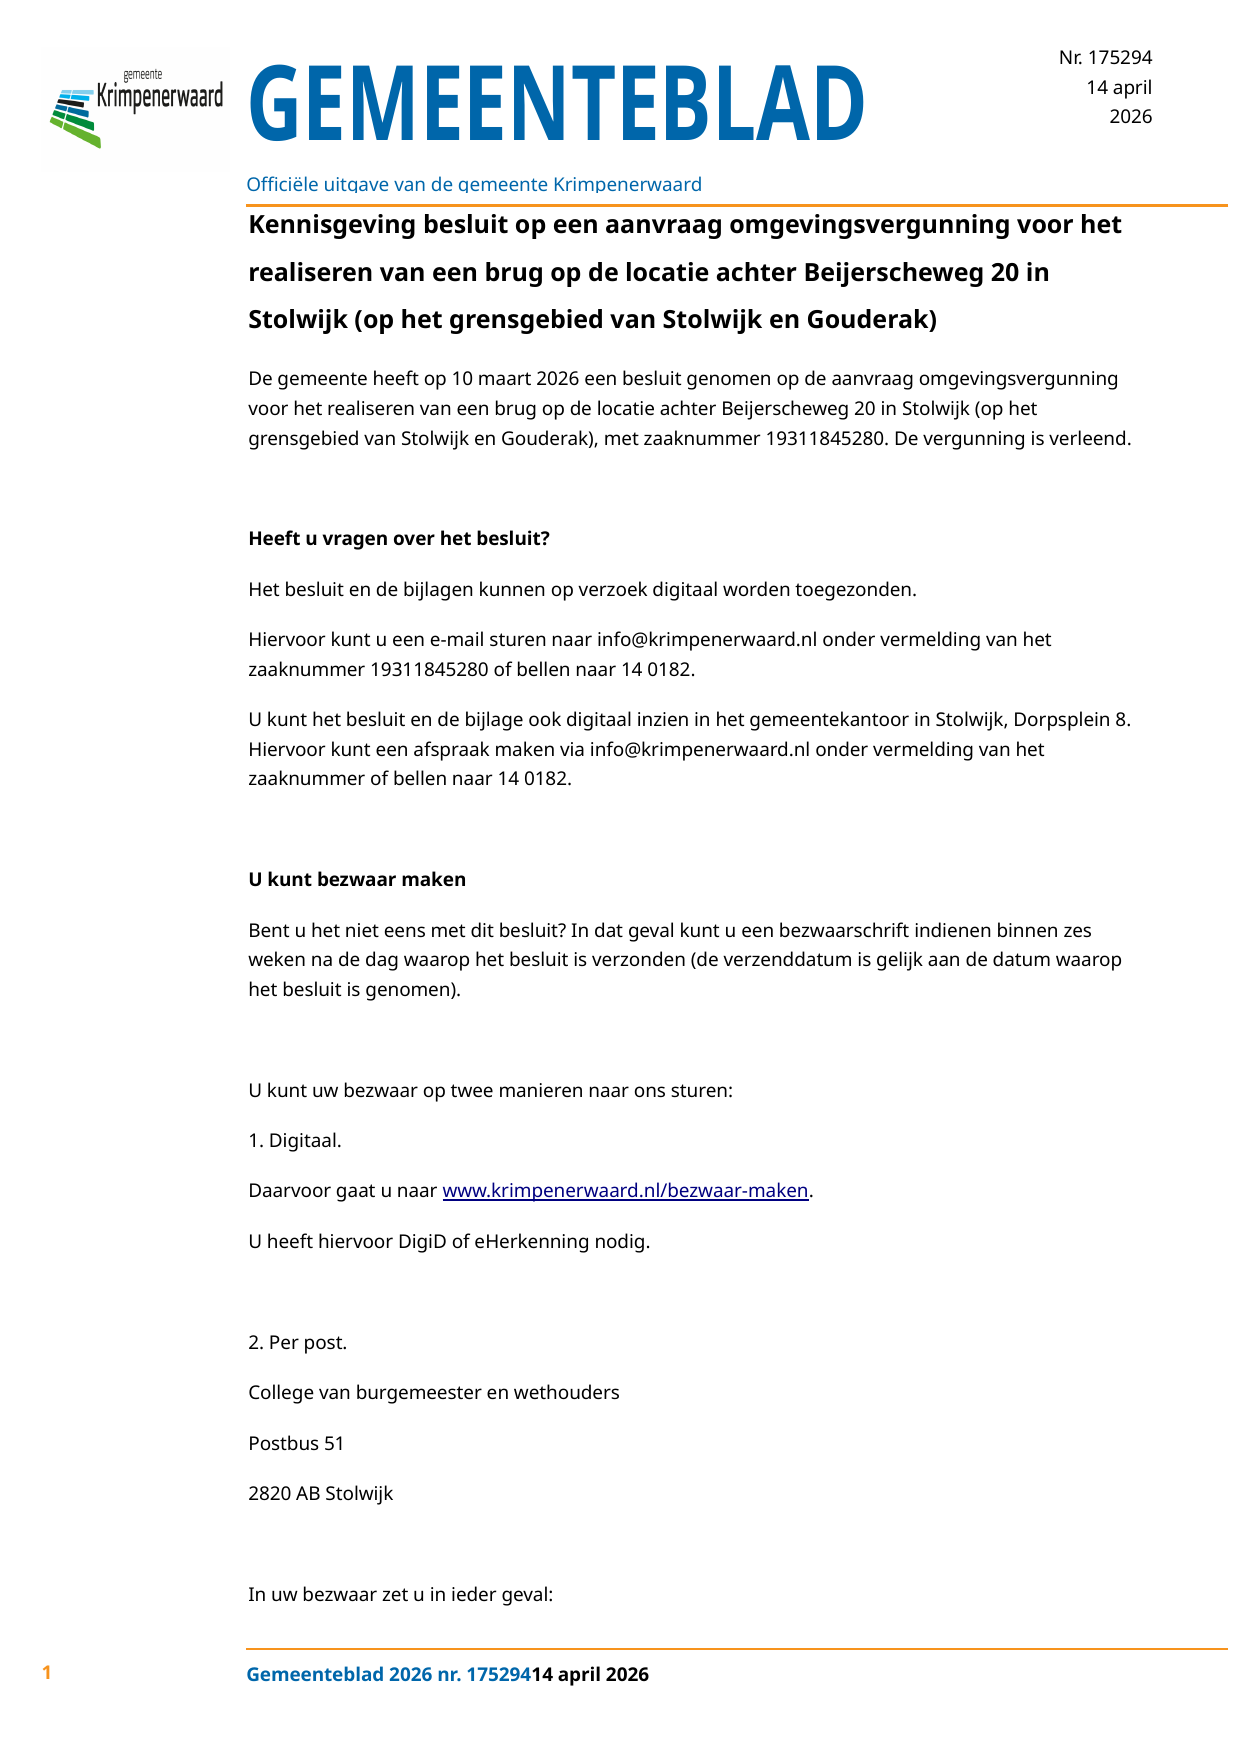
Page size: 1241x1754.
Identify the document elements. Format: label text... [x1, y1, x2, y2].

text Heeft u vragen over het besluit? [248, 526, 1152, 551]
text Het besluit en de bijlagen kunnen op verzoek digitaal worden toegezonden. [248, 576, 1152, 602]
text Bent u het niet eens met dit besluit? In dat geval kunt u een bezwaarschrift indienen binnen zes weken na de dag waarop het besluit is verzonden (de verzenddatum is gelijk aan de datum waarop het besluit is genomen). [248, 917, 1152, 1002]
text U kunt bezwaar maken [248, 866, 1152, 892]
text College van burgemeester en wethouders [248, 1379, 1152, 1405]
text In uw bezwaar zet u in ieder geval: [248, 1581, 1152, 1607]
text U kunt uw bezwaar op twee manieren naar ons sturen: [248, 1077, 1152, 1102]
picture [41, 47, 231, 172]
text Kennisgeving besluit op een aanvraag omgevingsvergunning voor het realiseren van een brug op de locatie achter Beijerscheweg 20 in Stolwijk (op het grensgebied van Stolwijk en Gouderak) [248, 207, 1152, 336]
text U heeft hiervoor DigiD of eHerkenning nodig. [248, 1228, 1152, 1254]
text Postbus 51 [248, 1430, 1152, 1455]
text Hiervoor kunt u een e-mail sturen naar info@krimpenerwaard.nl onder vermelding van het zaaknummer 19311845280 of bellen naar 14 0182. [248, 626, 1152, 682]
text U kunt het besluit en de bijlage ook digitaal inzien in het gemeentekantoor in Stolwijk, Dorpsplein 8. Hiervoor kunt een afspraak maken via info@krimpenerwaard.nl onder vermelding van het zaaknummer of bellen naar 14 0182. [248, 706, 1152, 791]
text 2820 AB Stolwijk [248, 1480, 1152, 1506]
text 1. Digitaal. [248, 1127, 1152, 1153]
text 2. Per post. [248, 1329, 1152, 1354]
text Daarvoor gaat u naar www.krimpenerwaard.nl/bezwaar-maken. [248, 1178, 1152, 1203]
text De gemeente heeft op 10 maart 2026 een besluit genomen op de aanvraag omgevingsvergunning voor het realiseren van een brug op de locatie achter Beijerscheweg 20 in Stolwijk (op het grensgebied van Stolwijk en Gouderak), met zaaknummer 19311845280. De vergunning is verleend. [248, 366, 1152, 450]
